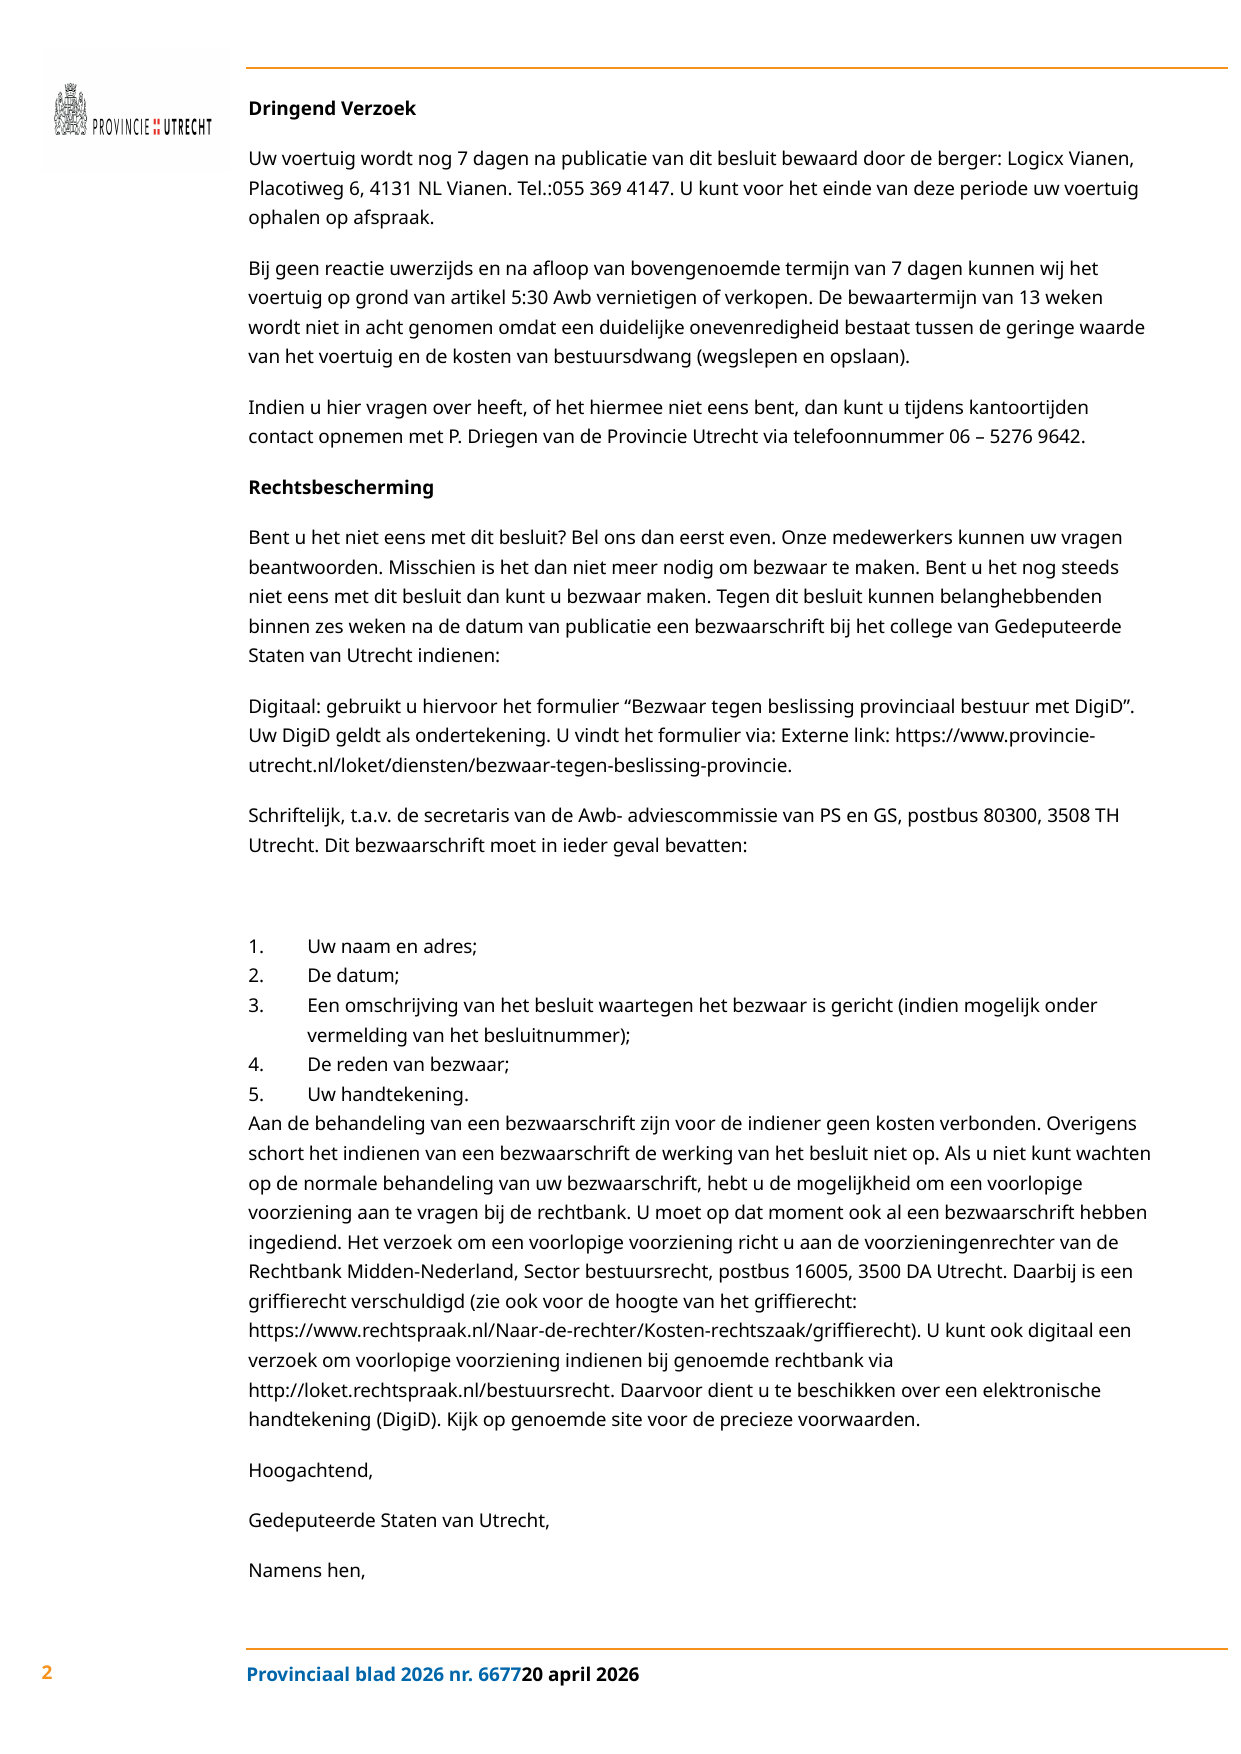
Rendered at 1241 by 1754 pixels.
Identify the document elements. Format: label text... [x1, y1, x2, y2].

text Uw voertuig wordt nog 7 dagen na publicatie van dit besluit bewaard door de berger: Logicx Vianen, Placotiweg 6, 4131 NL Vianen. Tel.:055 369 4147. U kunt voor het einde van deze periode uw voertuig ophalen op afspraak. [248, 145, 1152, 230]
text Bent u het niet eens met dit besluit? Bel ons dan eerst even. Onze medewerkers kunnen uw vragen beantwoorden. Misschien is het dan niet meer nodig om bezwaar te maken. Bent u het nog steeds niet eens met dit besluit dan kunt u bezwaar maken. Tegen dit besluit kunnen belanghebbenden binnen zes weken na de datum van publicatie een bezwaarschrift bij het college van Gedeputeerde Staten van Utrecht indienen: [248, 524, 1152, 668]
picture [41, 47, 231, 172]
text Indien u hier vragen over heeft, of het hiermee niet eens bent, dan kunt u tijdens kantoortijden contact opnemen met P. Driegen van de Provincie Utrecht via telefoonnummer 06 – 5276 9642. [248, 394, 1152, 449]
text Schriftelijk, t.a.v. de secretaris van de Awb- adviescommissie van PS en GS, postbus 80300, 3508 TH Utrecht. Dit bezwaarschrift moet in ieder geval bevatten: [248, 803, 1152, 858]
list De reden van bezwaar; [248, 1051, 1152, 1077]
list Uw naam en adres; [248, 933, 1152, 959]
text Hoogachtend, [248, 1457, 1152, 1483]
text Dringend Verzoek [248, 95, 1152, 121]
text Gedeputeerde Staten van Utrecht, [248, 1507, 1152, 1533]
text Digitaal: gebruikt u hiervoor het formulier “Bezwaar tegen beslissing provinciaal bestuur met DigiD”. Uw DigiD geldt als ondertekening. U vindt het formulier via: Externe link: https://www.provincie-utrecht.nl/loket/diensten/bezwaar-tegen-beslissing-provincie. [248, 693, 1152, 778]
text Rechtsbescherming [248, 474, 1152, 500]
list De datum; [248, 963, 1152, 988]
list Een omschrijving van het besluit waartegen het bezwaar is gericht (indien mogelijk onder vermelding van het besluitnummer); [248, 992, 1152, 1048]
list Uw handtekening. [248, 1081, 1152, 1107]
text Bij geen reactie uwerzijds en na afloop van bovengenoemde termijn van 7 dagen kunnen wij het voertuig op grond van artikel 5:30 Awb vernietigen of verkopen. De bewaartermijn van 13 weken wordt niet in acht genomen omdat een duidelijke onevenredigheid bestaat tussen de geringe waarde van het voertuig en de kosten van bestuursdwang (wegslepen en opslaan). [248, 255, 1152, 369]
text Aan de behandeling van een bezwaarschrift zijn voor de indiener geen kosten verbonden. Overigens schort het indienen van een bezwaarschrift de werking van het besluit niet op. Als u niet kunt wachten op de normale behandeling van uw bezwaarschrift, hebt u de mogelijkheid om een voorlopige voorziening aan te vragen bij de rechtbank. U moet op dat moment ook al een bezwaarschrift hebben ingediend. Het verzoek om een voorlopige voorziening richt u aan de voorzieningenrechter van de Rechtbank Midden-Nederland, Sector bestuursrecht, postbus 16005, 3500 DA Utrecht. Daarbij is een griffierecht verschuldigd (zie ook voor de hoogte van het griffierecht: https://www.rechtspraak.nl/Naar-de-rechter/Kosten-rechtszaak/griffierecht). U kunt ook digitaal een verzoek om voorlopige voorziening indienen bij genoemde rechtbank via http://loket.rechtspraak.nl/bestuursrecht. Daarvoor dient u te beschikken over een elektronische handtekening (DigiD). Kijk op genoemde site voor de precieze voorwaarden. [248, 1111, 1152, 1432]
text Namens hen, [248, 1558, 1152, 1583]
